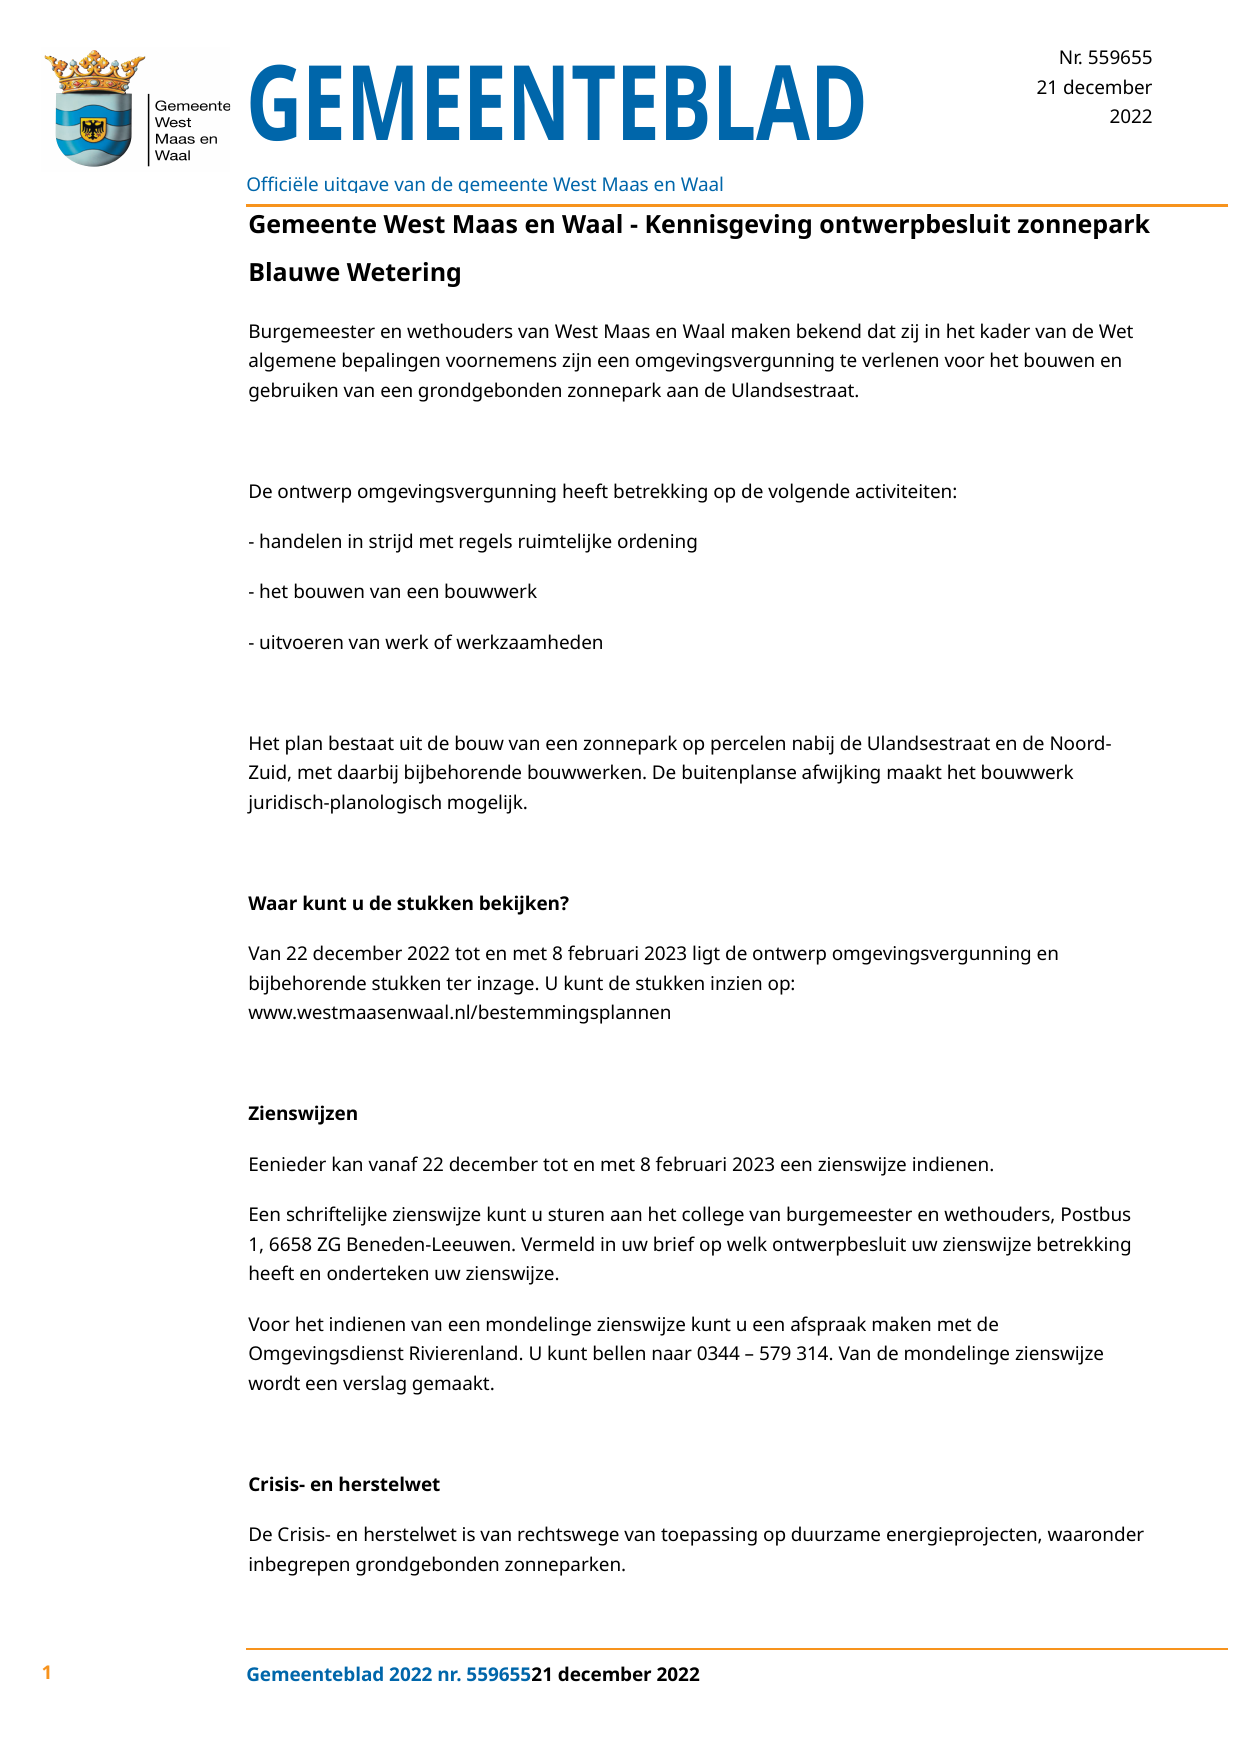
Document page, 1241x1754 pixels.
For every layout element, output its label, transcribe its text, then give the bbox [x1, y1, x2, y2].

text Crisis- en herstelwet [248, 1471, 1152, 1497]
text Voor het indienen van een mondelinge zienswijze kunt u een afspraak maken met de Omgevingsdienst Rivierenland. U kunt bellen naar 0344 – 579 314. Van de mondelinge zienswijze wordt een verslag gemaakt. [248, 1311, 1152, 1396]
picture [41, 47, 231, 172]
text Van 22 december 2022 tot en met 8 februari 2023 ligt de ontwerp omgevingsvergunning en bijbehorende stukken ter inzage. U kunt de stukken inzien op: www.westmaasenwaal.nl/bestemmingsplannen [248, 940, 1152, 1025]
text - uitvoeren van werk of werkzaamheden [248, 629, 1152, 655]
text Gemeente West Maas en Waal - Kennisgeving ontwerpbesluit zonnepark Blauwe Wetering [248, 207, 1152, 288]
text De ontwerp omgevingsvergunning heeft betrekking op de volgende activiteiten: [248, 478, 1152, 504]
text - het bouwen van een bouwwerk [248, 579, 1152, 604]
text - handelen in strijd met regels ruimtelijke ordening [248, 528, 1152, 554]
text Zienswijzen [248, 1100, 1152, 1126]
text Burgemeester en wethouders van West Maas en Waal maken bekend dat zij in het kader van de Wet algemene bepalingen voornemens zijn een omgevingsvergunning te verlenen voor het bouwen en gebruiken van een grondgebonden zonnepark aan de Ulandsestraat. [248, 318, 1152, 403]
text Een schriftelijke zienswijze kunt u sturen aan het college van burgemeester en wethouders, Postbus 1, 6658 ZG Beneden-Leeuwen. Vermeld in uw brief op welk ontwerpbesluit uw zienswijze betrekking heeft en onderteken uw zienswijze. [248, 1201, 1152, 1286]
text Waar kunt u de stukken bekijken? [248, 890, 1152, 916]
text Het plan bestaat uit de bouw van een zonnepark op percelen nabij de Ulandsestraat en de Noord-Zuid, met daarbij bijbehorende bouwwerken. De buitenplanse afwijking maakt het bouwwerk juridisch-planologisch mogelijk. [248, 730, 1152, 815]
text De Crisis- en herstelwet is van rechtswege van toepassing op duurzame energieprojecten, waaronder inbegrepen grondgebonden zonneparken. [248, 1521, 1152, 1577]
text Eenieder kan vanaf 22 december tot en met 8 februari 2023 een zienswijze indienen. [248, 1151, 1152, 1177]
